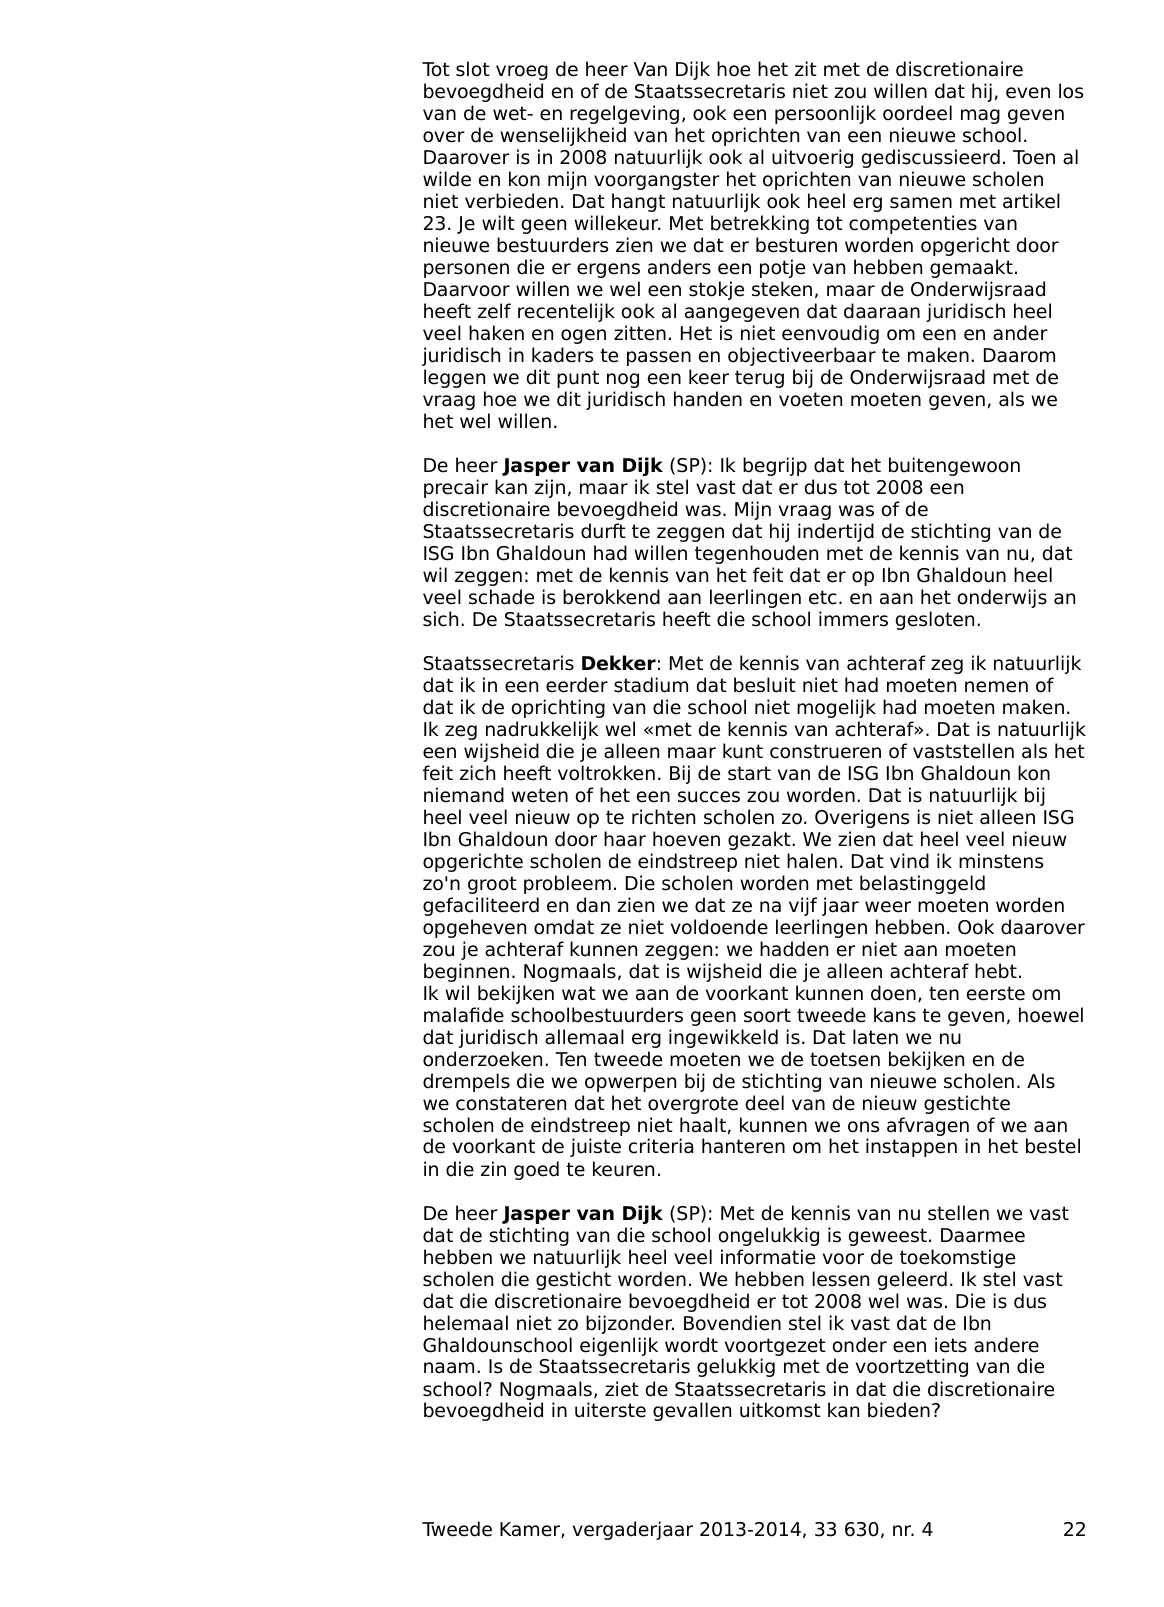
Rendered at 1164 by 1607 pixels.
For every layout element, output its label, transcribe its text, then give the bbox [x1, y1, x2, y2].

text Ik wil bekijken wat we aan de voorkant kunnen doen, ten eerste om malafide schoolbestuurders geen soort tweede kans te geven, hoewel dat juridisch allemaal erg ingewikkeld is. Dat laten we nu onderzoeken. Ten tweede moeten we de toetsen bekijken en de drempels die we opwerpen bij de stichting van nieuwe scholen. Als we constateren dat het overgrote deel van de nieuw gestichte scholen de eindstreep niet haalt, kunnen we ons afvragen of we aan de voorkant de juiste criteria hanteren om het instappen in het bestel in die zin goed te keuren. [422, 983, 1087, 1180]
text Tot slot vroeg de heer Van Dijk hoe het zit met de discretionaire bevoegdheid en of de Staatssecretaris niet zou willen dat hij, even los van de wet- en regelgeving, ook een persoonlijk oordeel mag geven over de wenselijkheid van het oprichten van een nieuwe school. Daarover is in 2008 natuurlijk ook al uitvoerig gediscussieerd. Toen al wilde en kon mijn voorgangster het oprichten van nieuwe scholen niet verbieden. Dat hangt natuurlijk ook heel erg samen met artikel 23. Je wilt geen willekeur. Met betrekking tot competenties van nieuwe bestuurders zien we dat er besturen worden opgericht door personen die er ergens anders een potje van hebben gemaakt. Daarvoor willen we wel een stokje steken, maar de Onderwijsraad heeft zelf recentelijk ook al aangegeven dat daaraan juridisch heel veel haken en ogen zitten. Het is niet eenvoudig om een en ander juridisch in kaders te passen en objectiveerbaar te maken. Daarom leggen we dit punt nog een keer terug bij de Onderwijsraad met de vraag hoe we dit juridisch handen en voeten moeten geven, als we het wel willen. [422, 59, 1087, 433]
text De heer Jasper van Dijk (SP): Ik begrijp dat het buitengewoon precair kan zijn, maar ik stel vast dat er dus tot 2008 een discretionaire bevoegdheid was. Mijn vraag was of de Staatssecretaris durft te zeggen dat hij indertijd de stichting van de ISG Ibn Ghaldoun had willen tegenhouden met de kennis van nu, dat wil zeggen: met de kennis van het feit dat er op Ibn Ghaldoun heel veel schade is berokkend aan leerlingen etc. en aan het onderwijs an sich. De Staatssecretaris heeft die school immers gesloten. [422, 455, 1087, 631]
text Staatssecretaris Dekker: Met de kennis van achteraf zeg ik natuurlijk dat ik in een eerder stadium dat besluit niet had moeten nemen of dat ik de oprichting van die school niet mogelijk had moeten maken. Ik zeg nadrukkelijk wel «met de kennis van achteraf». Dat is natuurlijk een wijsheid die je alleen maar kunt construeren of vaststellen als het feit zich heeft voltrokken. Bij de start van de ISG Ibn Ghaldoun kon niemand weten of het een succes zou worden. Dat is natuurlijk bij heel veel nieuw op te richten scholen zo. Overigens is niet alleen ISG Ibn Ghaldoun door haar hoeven gezakt. We zien dat heel veel nieuw opgerichte scholen de eindstreep niet halen. Dat vind ik minstens zo'n groot probleem. Die scholen worden met belastinggeld gefaciliteerd en dan zien we dat ze na vijf jaar weer moeten worden opgeheven omdat ze niet voldoende leerlingen hebben. Ook daarover zou je achteraf kunnen zeggen: we hadden er niet aan moeten beginnen. Nogmaals, dat is wijsheid die je alleen achteraf hebt. [422, 653, 1087, 983]
text De heer Jasper van Dijk (SP): Met de kennis van nu stellen we vast dat de stichting van die school ongelukkig is geweest. Daarmee hebben we natuurlijk heel veel informatie voor de toekomstige scholen die gesticht worden. We hebben lessen geleerd. Ik stel vast dat die discretionaire bevoegdheid er tot 2008 wel was. Die is dus helemaal niet zo bijzonder. Bovendien stel ik vast dat de Ibn Ghaldounschool eigenlijk wordt voortgezet onder een iets andere naam. Is de Staatssecretaris gelukkig met de voortzetting van die school? Nogmaals, ziet de Staatssecretaris in dat die discretionaire bevoegdheid in uiterste gevallen uitkomst kan bieden? [422, 1203, 1087, 1422]
